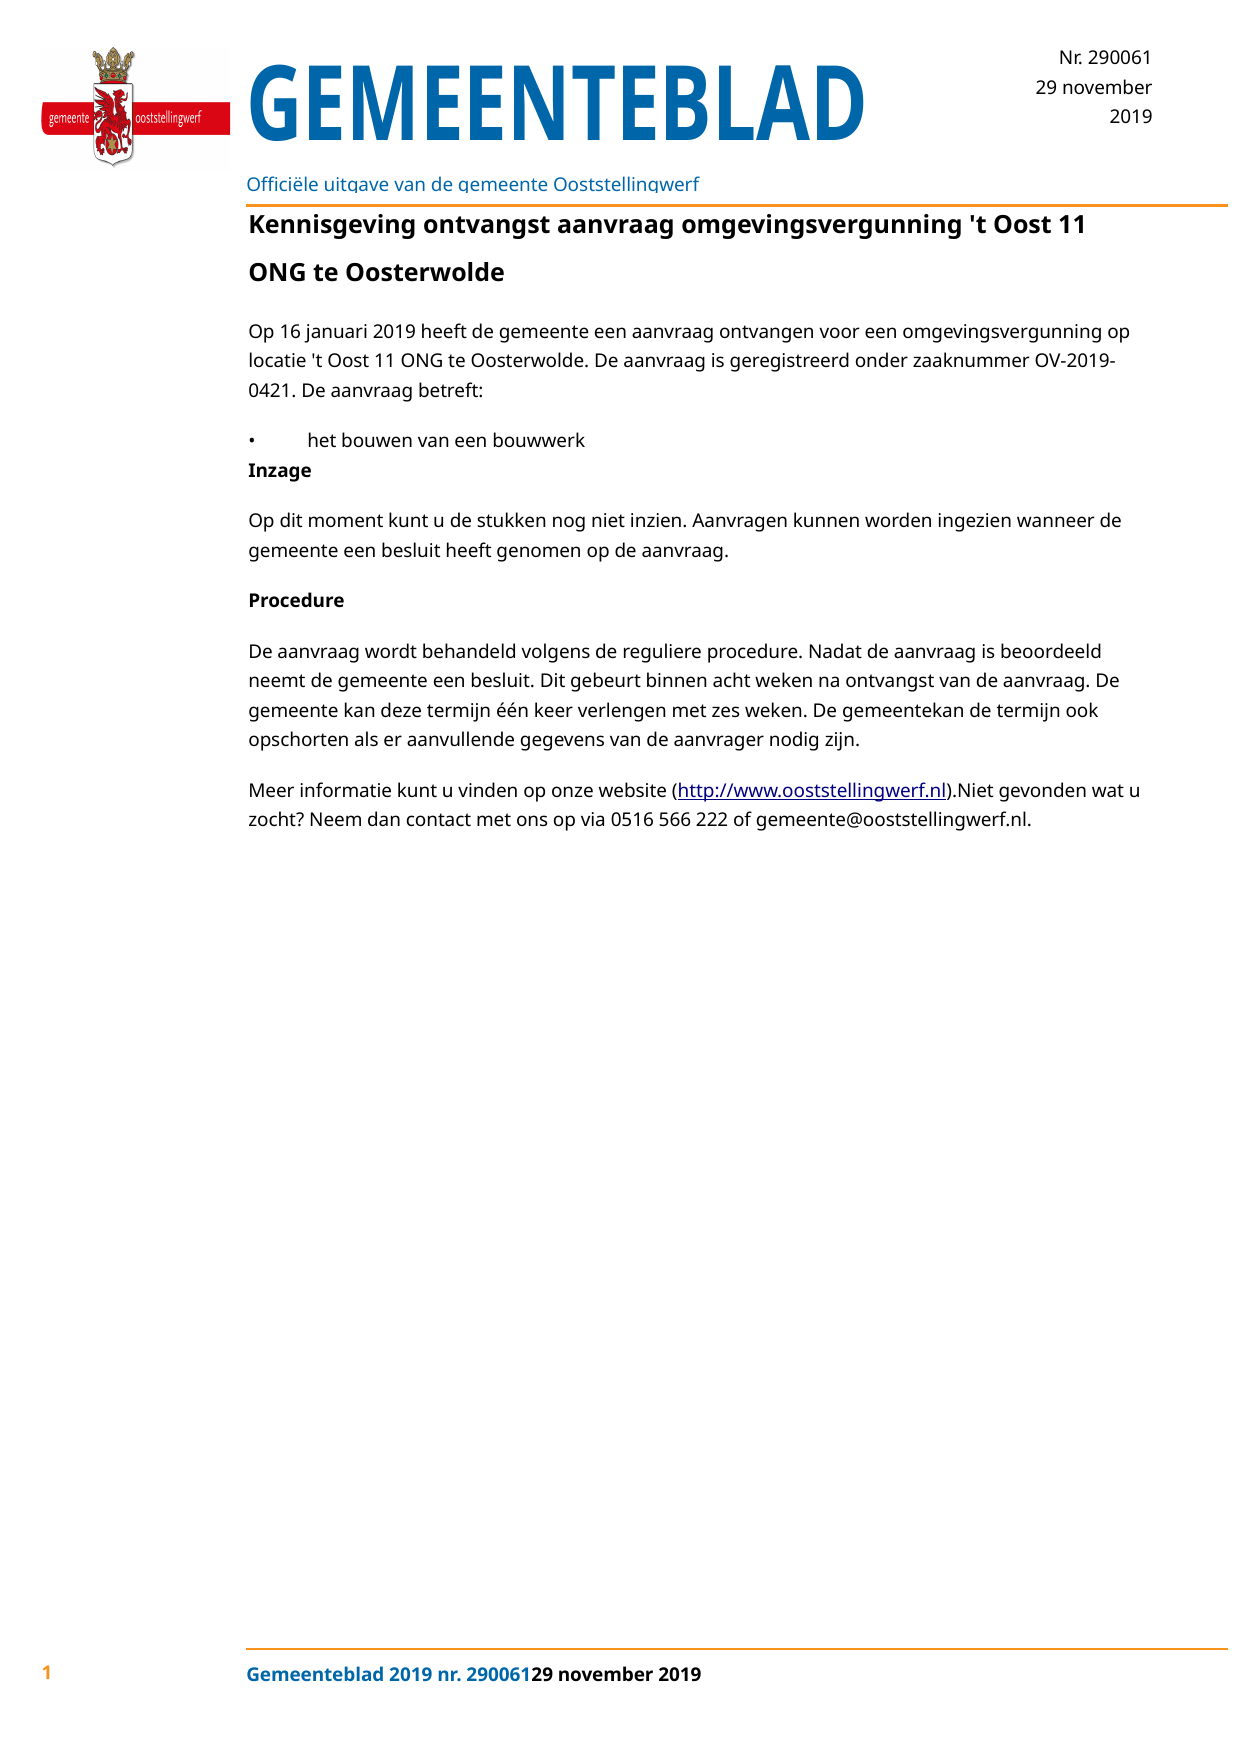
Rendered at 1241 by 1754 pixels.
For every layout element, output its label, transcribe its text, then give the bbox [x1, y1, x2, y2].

text De aanvraag wordt behandeld volgens de reguliere procedure. Nadat de aanvraag is beoordeeld neemt de gemeente een besluit. Dit gebeurt binnen acht weken na ontvangst van de aanvraag. De gemeente kan deze termijn één keer verlengen met zes weken. De gemeentekan de termijn ook opschorten als er aanvullende gegevens van de aanvrager nodig zijn. [248, 638, 1152, 752]
text Op 16 januari 2019 heeft de gemeente een aanvraag ontvangen voor een omgevingsvergunning op locatie 't Oost 11 ONG te Oosterwolde. De aanvraag is geregistreerd onder zaaknummer OV-2019-0421. De aanvraag betreft: [248, 318, 1152, 403]
text Inzage [248, 457, 1152, 483]
text Meer informatie kunt u vinden op onze website (http://www.ooststellingwerf.nl).Niet gevonden wat u zocht? Neem dan contact met ons op via 0516 566 222 of gemeente@ooststellingwerf.nl. [248, 777, 1152, 832]
picture [41, 47, 231, 172]
list het bouwen van een bouwwerk [248, 427, 1152, 453]
text Kennisgeving ontvangst aanvraag omgevingsvergunning 't Oost 11 ONG te Oosterwolde [248, 207, 1152, 288]
text Procedure [248, 587, 1152, 613]
text Op dit moment kunt u de stukken nog niet inzien. Aanvragen kunnen worden ingezien wanneer de gemeente een besluit heeft genomen op de aanvraag. [248, 507, 1152, 563]
